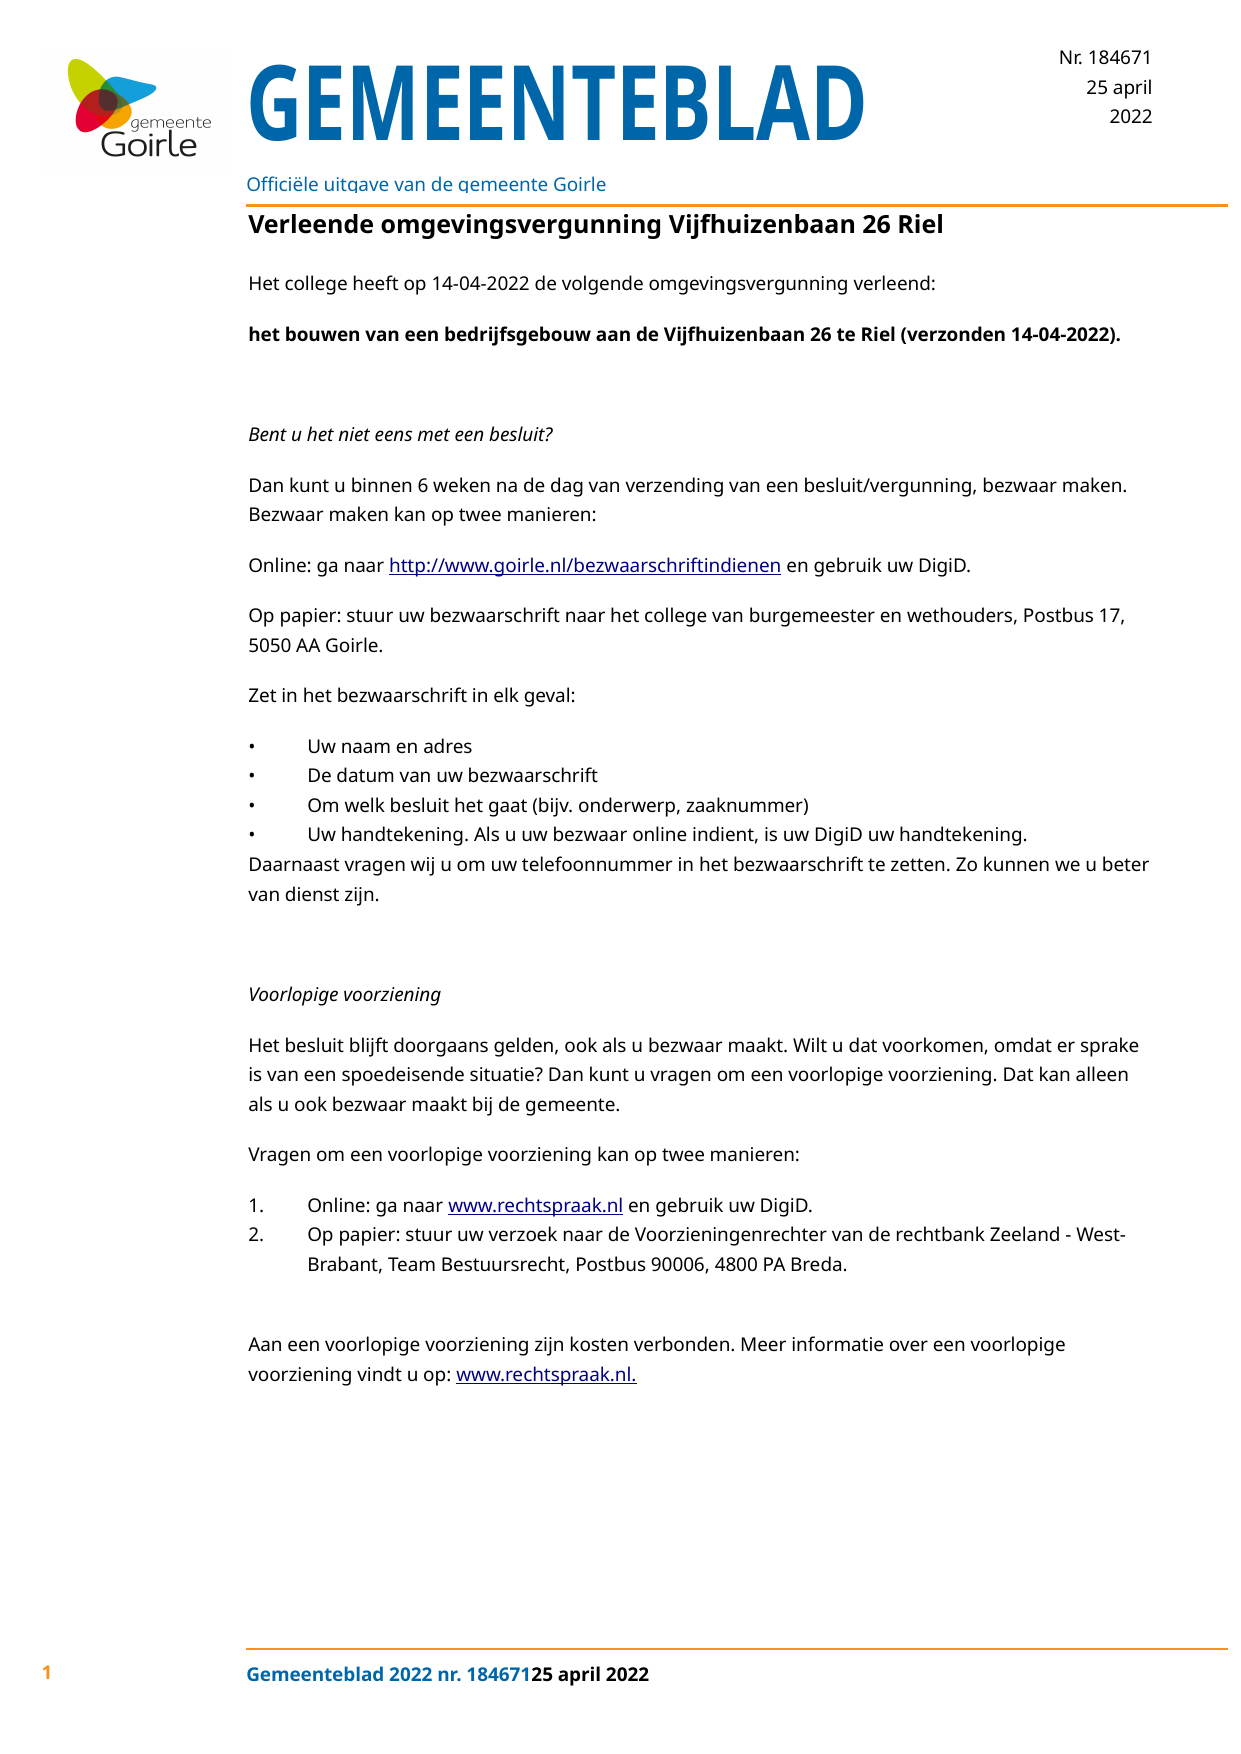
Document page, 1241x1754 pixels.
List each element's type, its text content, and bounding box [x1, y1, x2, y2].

text Zet in het bezwaarschrift in elk geval: [248, 682, 1152, 708]
text Het besluit blijft doorgaans gelden, ook als u bezwaar maakt. Wilt u dat voorkomen, omdat er sprake is van een spoedeisende situatie? Dan kunt u vragen om een voorlopige voorziening. Dat kan alleen als u ook bezwaar maakt bij de gemeente. [248, 1032, 1152, 1117]
text Voorlopige voorziening [248, 982, 1152, 1007]
text Op papier: stuur uw bezwaarschrift naar het college van burgemeester en wethouders, Postbus 17, 5050 AA Goirle. [248, 602, 1152, 658]
text Het college heeft op 14-04-2022 de volgende omgevingsvergunning verleend: [248, 270, 1152, 296]
list Om welk besluit het gaat (bijv. onderwerp, zaaknummer) [248, 792, 1152, 818]
picture [41, 47, 231, 172]
text Online: ga naar http://www.goirle.nl/bezwaarschriftindienen en gebruik uw DigiD. [248, 552, 1152, 578]
text Vragen om een voorlopige voorziening kan op twee manieren: [248, 1142, 1152, 1167]
text Dan kunt u binnen 6 weken na de dag van verzending van een besluit/vergunning, bezwaar maken. Bezwaar maken kan op twee manieren: [248, 472, 1152, 527]
list Op papier: stuur uw verzoek naar de Voorzieningenrechter van de rechtbank Zeeland - West-Brabant, Team Bestuursrecht, Postbus 90006, 4800 PA Breda. [248, 1222, 1152, 1277]
text het bouwen van een bedrijfsgebouw aan de Vijfhuizenbaan 26 te Riel (verzonden 14-04-2022). [248, 321, 1152, 346]
list Uw handtekening. Als u uw bezwaar online indient, is uw DigiD uw handtekening. [248, 822, 1152, 847]
text Bent u het niet eens met een besluit? [248, 422, 1152, 447]
list De datum van uw bezwaarschrift [248, 762, 1152, 788]
text Aan een voorlopige voorziening zijn kosten verbonden. Meer informatie over een voorlopige voorziening vindt u op: www.rechtspraak.nl. [248, 1331, 1152, 1386]
text Verleende omgevingsvergunning Vijfhuizenbaan 26 Riel [248, 207, 1152, 241]
list Uw naam en adres [248, 733, 1152, 758]
list Online: ga naar www.rechtspraak.nl en gebruik uw DigiD. [248, 1192, 1152, 1218]
text Daarnaast vragen wij u om uw telefoonnummer in het bezwaarschrift te zetten. Zo kunnen we u beter van dienst zijn. [248, 851, 1152, 906]
